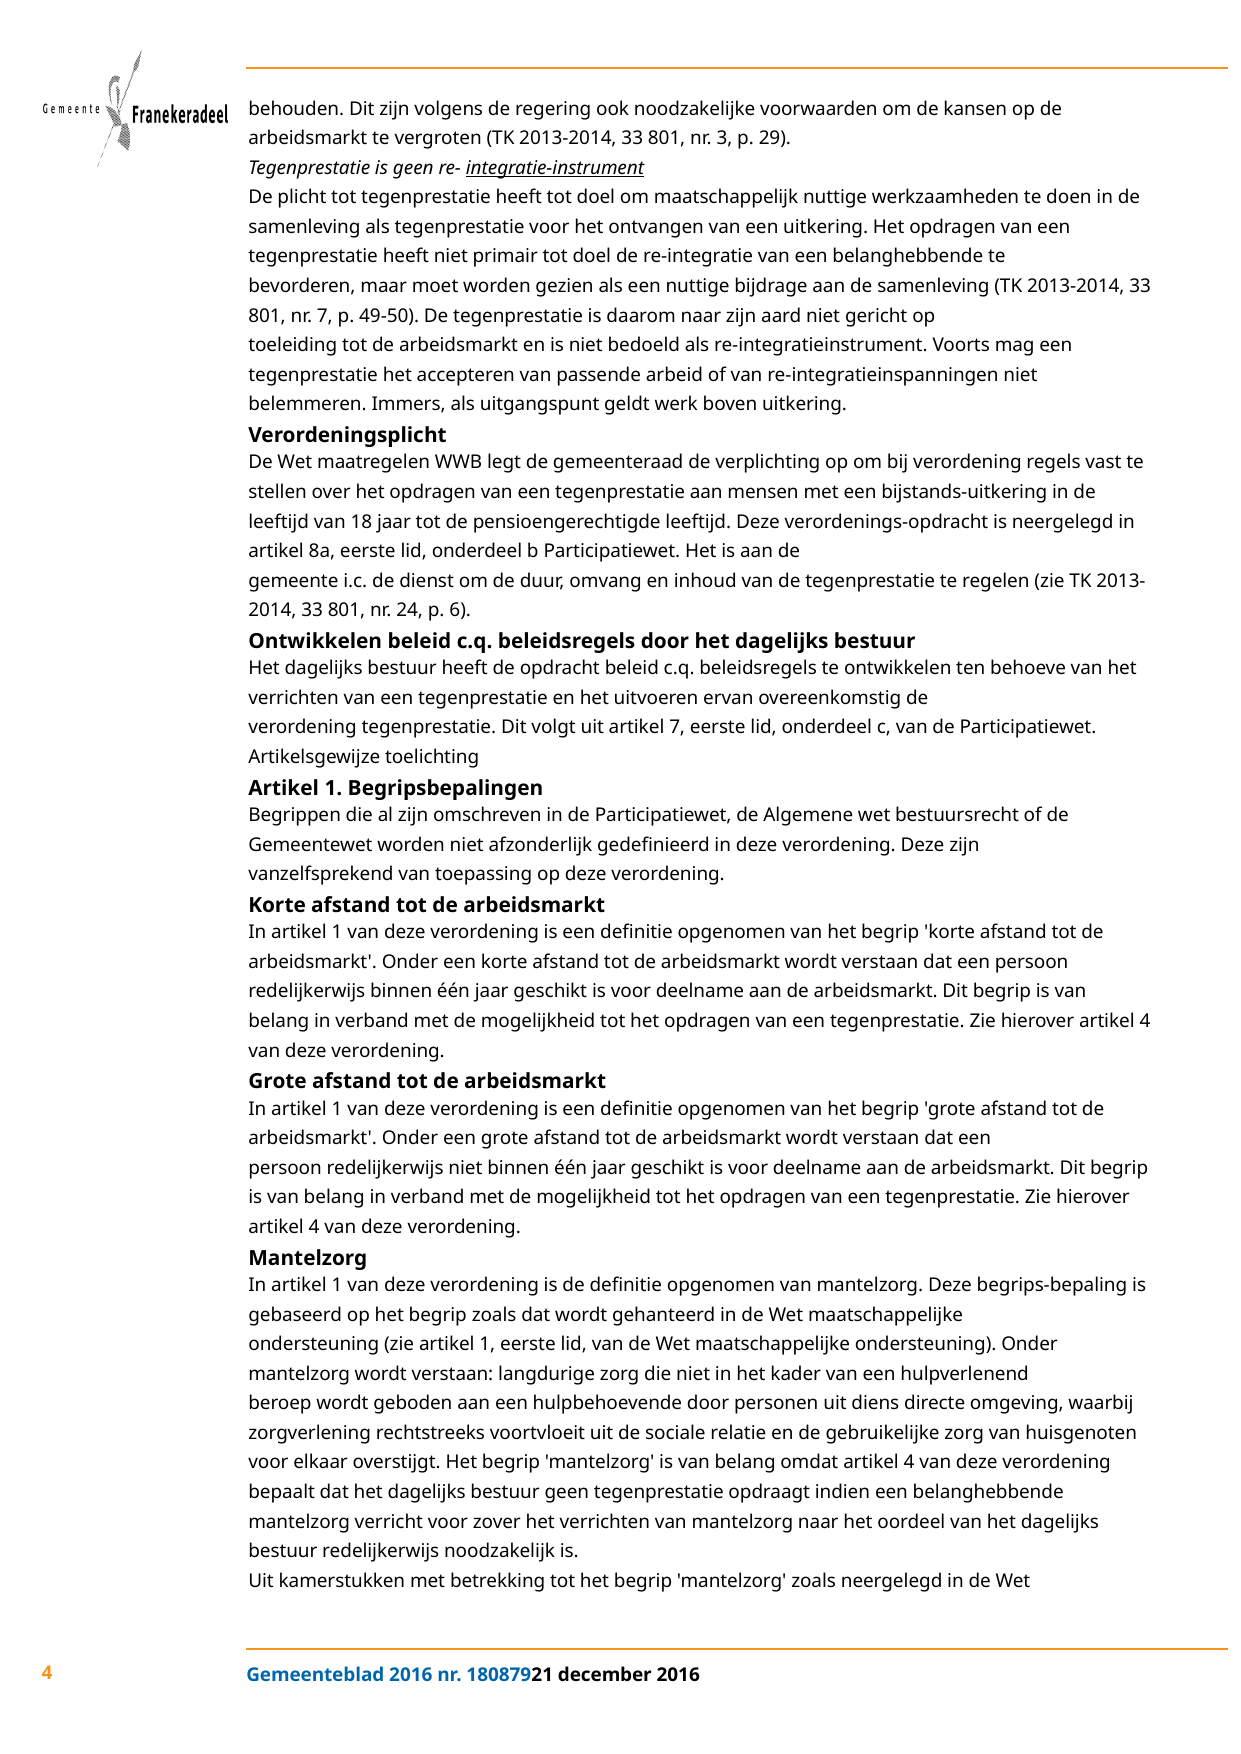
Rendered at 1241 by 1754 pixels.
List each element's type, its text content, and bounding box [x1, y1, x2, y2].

text Uit kamerstukken met betrekking tot het begrip 'mantelzorg' zoals neergelegd in de Wet [248, 1567, 1152, 1593]
text Het dagelijks bestuur heeft de opdracht beleid c.q. beleidsregels te ontwikkelen ten behoeve van het verrichten van een tegenprestatie en het uitvoeren ervan overeenkomstig de [248, 654, 1152, 710]
text beroep wordt geboden aan een hulpbehoevende door personen uit diens directe omgeving, waarbij zorgverlening rechtstreeks voortvloeit uit de sociale relatie en de gebruikelijke zorg van huisgenoten voor elkaar overstijgt. Het begrip 'mantelzorg' is van belang omdat artikel 4 van deze verordening bepaalt dat het dagelijks bestuur geen tegenprestatie opdraagt indien een belanghebbende mantelzorg verricht voor zover het verrichten van mantelzorg naar het oordeel van het dagelijks bestuur redelijkerwijs noodzakelijk is. [248, 1389, 1152, 1563]
text In artikel 1 van deze verordening is een definitie opgenomen van het begrip 'grote afstand tot de arbeidsmarkt'. Onder een grote afstand tot de arbeidsmarkt wordt verstaan dat een [248, 1095, 1152, 1150]
text verordening tegenprestatie. Dit volgt uit artikel 7, eerste lid, onderdeel c, van de Participatiewet. [248, 714, 1152, 739]
text belemmeren. Immers, als uitgangspunt geldt werk boven uitkering. [248, 391, 1152, 416]
text Mantelzorg [248, 1243, 1152, 1271]
text Artikelsgewijze toelichting [248, 743, 1152, 769]
text Grote afstand tot de arbeidsmarkt [248, 1066, 1152, 1095]
text Ontwikkelen beleid c.q. beleidsregels door het dagelijks bestuur [248, 626, 1152, 654]
text bevorderen, maar moet worden gezien als een nuttige bijdrage aan de samenleving (TK 2013-2014, 33 801, nr. 7, p. 49-50). De tegenprestatie is daarom naar zijn aard niet gericht op [248, 272, 1152, 328]
text ondersteuning (zie artikel 1, eerste lid, van de Wet maatschappelijke ondersteuning). Onder mantelzorg wordt verstaan: langdurige zorg die niet in het kader van een hulpverlenend [248, 1330, 1152, 1386]
text Artikel 1. Begripsbepalingen [248, 773, 1152, 801]
text Korte afstand tot de arbeidsmarkt [248, 890, 1152, 918]
text vanzelfsprekend van toepassing op deze verordening. [248, 861, 1152, 886]
text Begrippen die al zijn omschreven in de Participatiewet, de Algemene wet bestuursrecht of de Gemeentewet worden niet afzonderlijk gedefinieerd in deze verordening. Deze zijn [248, 801, 1152, 857]
text De plicht tot tegenprestatie heeft tot doel om maatschappelijk nuttige werkzaamheden te doen in de samenleving als tegenprestatie voor het ontvangen van een uitkering. Het opdragen van een tegenprestatie heeft niet primair tot doel de re-integratie van een belanghebbende te [248, 183, 1152, 268]
text De Wet maatregelen WWB legt de gemeenteraad de verplichting op om bij verordening regels vast te stellen over het opdragen van een tegenprestatie aan mensen met een bijstands-uitkering in de leeftijd van 18 jaar tot de pensioengerechtigde leeftijd. Deze verordenings-opdracht is neergelegd in artikel 8a, eerste lid, onderdeel b Participatiewet. Het is aan de [248, 449, 1152, 563]
text In artikel 1 van deze verordening is een definitie opgenomen van het begrip 'korte afstand tot de arbeidsmarkt'. Onder een korte afstand tot de arbeidsmarkt wordt verstaan dat een persoon redelijkerwijs binnen één jaar geschikt is voor deelname aan de arbeidsmarkt. Dit begrip is van belang in verband met de mogelijkheid tot het opdragen van een tegenprestatie. Zie hierover artikel 4 van deze verordening. [248, 918, 1152, 1063]
picture [41, 47, 231, 172]
text Verordeningsplicht [248, 420, 1152, 449]
text persoon redelijkerwijs niet binnen één jaar geschikt is voor deelname aan de arbeidsmarkt. Dit begrip is van belang in verband met de mogelijkheid tot het opdragen van een tegenprestatie. Zie hierover artikel 4 van deze verordening. [248, 1154, 1152, 1239]
text toeleiding tot de arbeidsmarkt en is niet bedoeld als re-integratieinstrument. Voorts mag een tegenprestatie het accepteren van passende arbeid of van re-integratieinspanningen niet [248, 331, 1152, 387]
text behouden. Dit zijn volgens de regering ook noodzakelijke voorwaarden om de kansen op de arbeidsmarkt te vergroten (TK 2013-2014, 33 801, nr. 3, p. 29). [248, 95, 1152, 150]
text gemeente i.c. de dienst om de duur, omvang en inhoud van de tegenprestatie te regelen (zie TK 2013-2014, 33 801, nr. 24, p. 6). [248, 567, 1152, 622]
text In artikel 1 van deze verordening is de definitie opgenomen van mantelzorg. Deze begrips-bepaling is gebaseerd op het begrip zoals dat wordt gehanteerd in de Wet maatschappelijke [248, 1271, 1152, 1327]
text Tegenprestatie is geen re- integratie-instrument [248, 154, 1152, 180]
